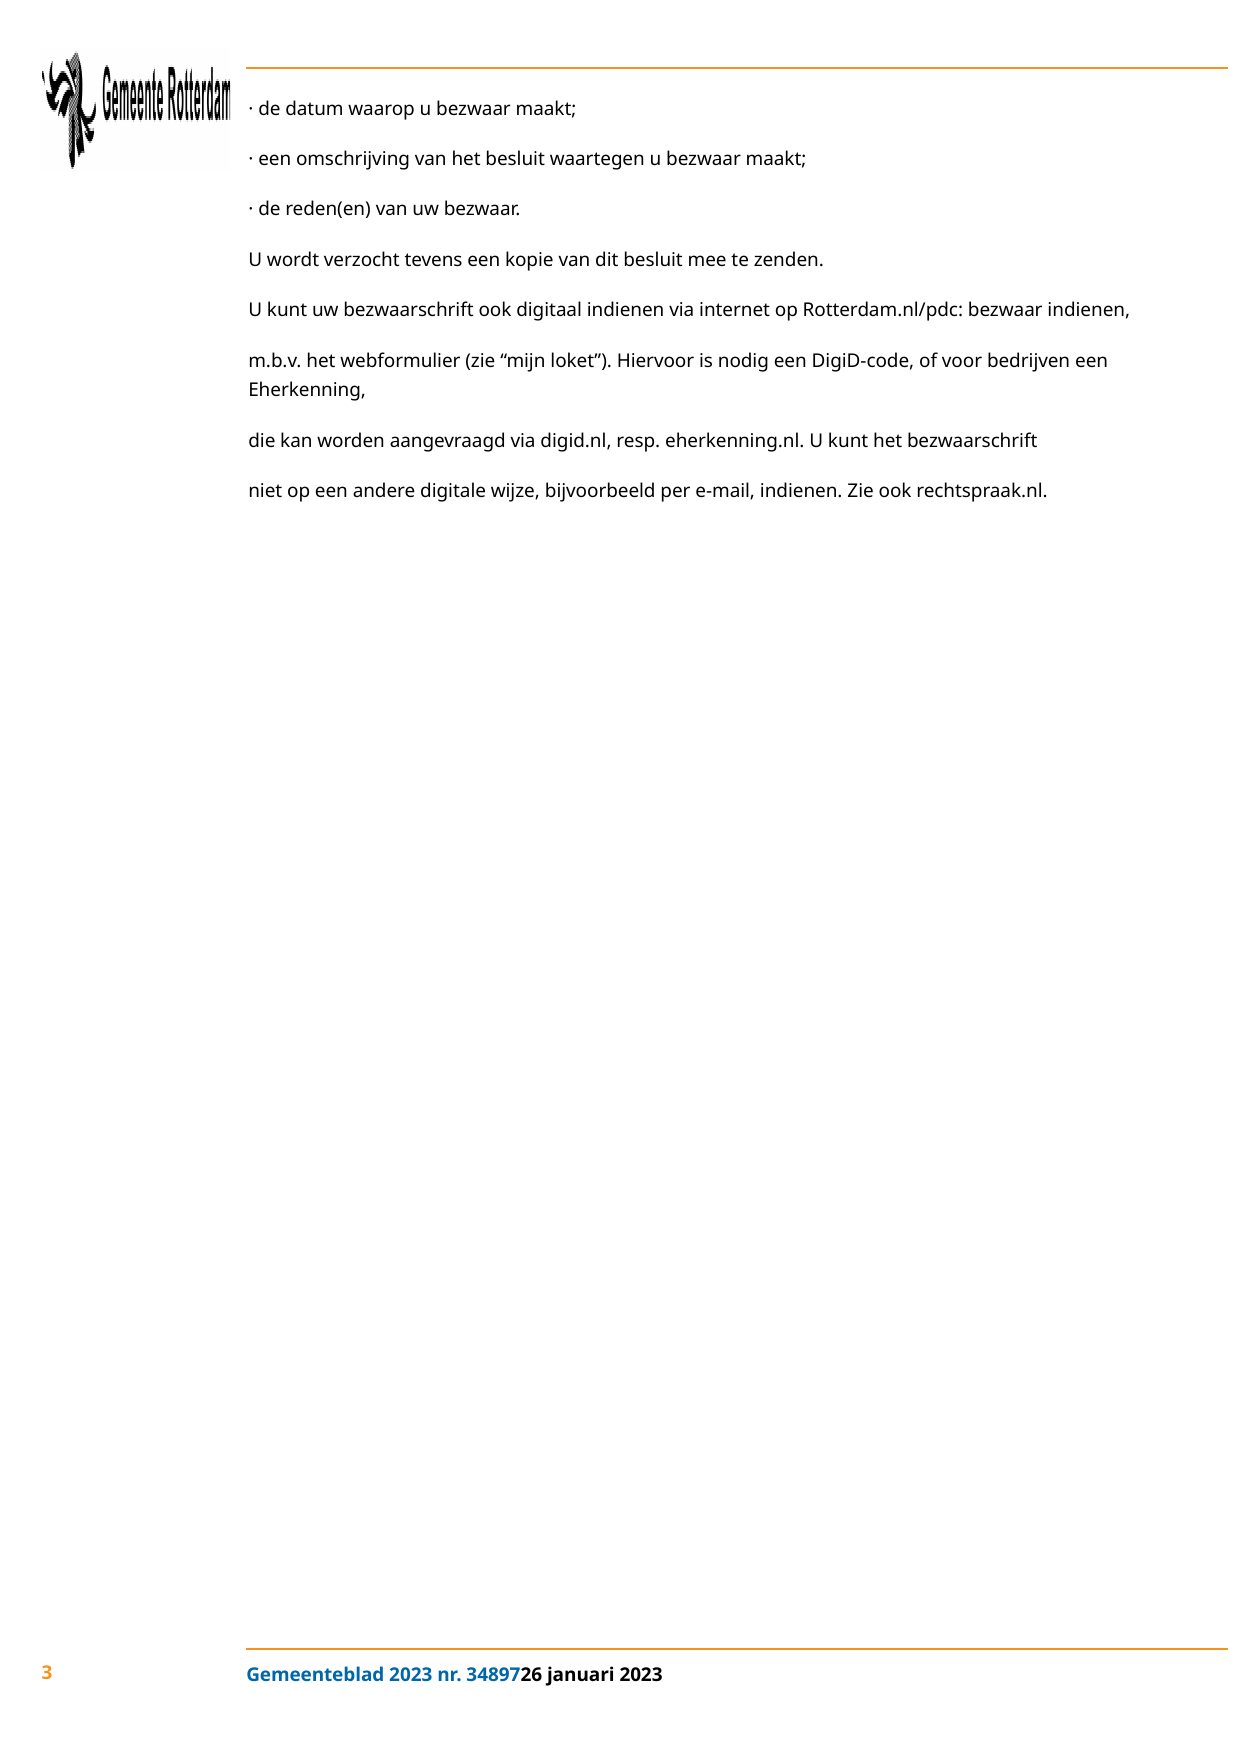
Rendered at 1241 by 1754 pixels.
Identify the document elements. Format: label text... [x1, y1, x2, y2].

text · een omschrijving van het besluit waartegen u bezwaar maakt; [248, 145, 1152, 171]
text niet op een andere digitale wijze, bijvoorbeeld per e-mail, indienen. Zie ook rechtspraak.nl. [248, 477, 1152, 503]
text m.b.v. het webformulier (zie “mijn loket”). Hiervoor is nodig een DigiD-code, of voor bedrijven een Eherkenning, [248, 347, 1152, 402]
picture [41, 47, 231, 172]
text U kunt uw bezwaarschrift ook digitaal indienen via internet op Rotterdam.nl/pdc: bezwaar indienen, [248, 296, 1152, 322]
text · de reden(en) van uw bezwaar. [248, 196, 1152, 221]
text die kan worden aangevraagd via digid.nl, resp. eherkenning.nl. U kunt het bezwaarschrift [248, 427, 1152, 453]
text U wordt verzocht tevens een kopie van dit besluit mee te zenden. [248, 246, 1152, 272]
text · de datum waarop u bezwaar maakt; [248, 95, 1152, 121]
